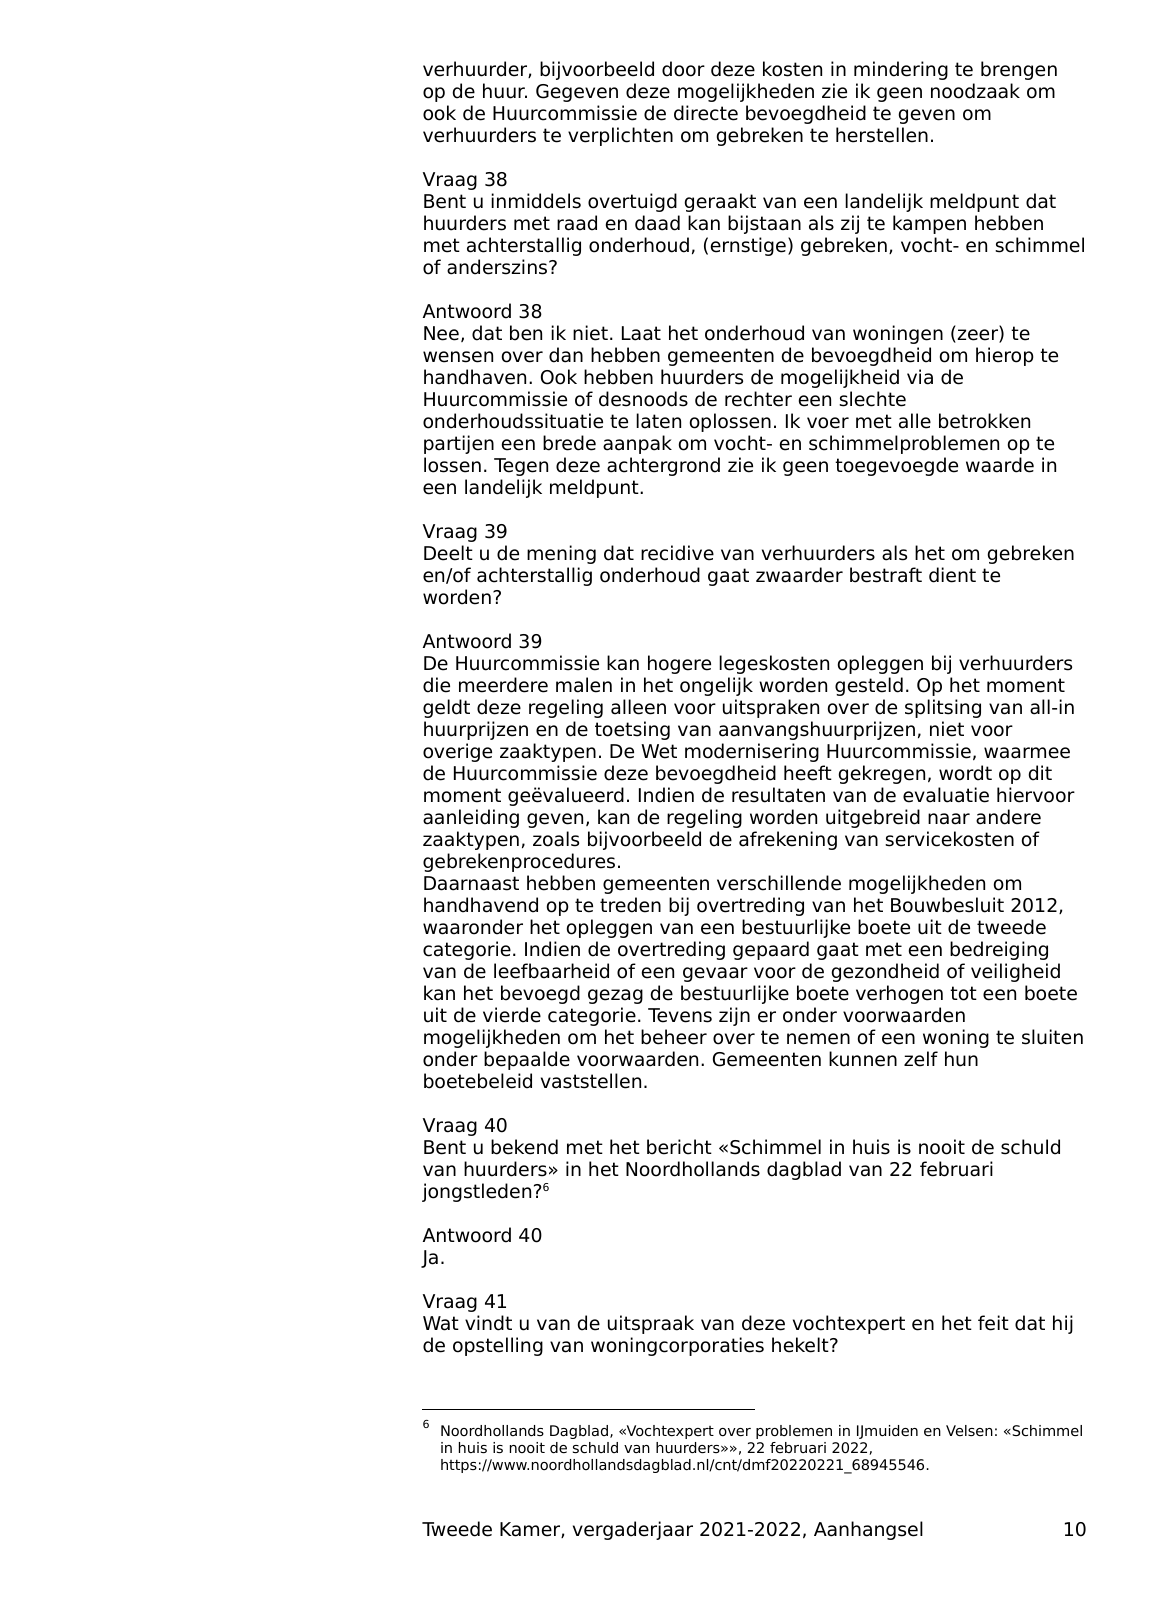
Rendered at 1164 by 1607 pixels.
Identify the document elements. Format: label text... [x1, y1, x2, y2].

text verhuurder, bijvoorbeeld door deze kosten in mindering te brengen op de huur. Gegeven deze mogelijkheden zie ik geen noodzaak om ook de Huurcommissie de directe bevoegdheid te geven om verhuurders te verplichten om gebreken te herstellen. [422, 59, 1087, 147]
text Bent u inmiddels overtuigd geraakt van een landelijk meldpunt dat huurders met raad en daad kan bijstaan als zij te kampen hebben met achterstallig onderhoud, (ernstige) gebreken, vocht- en schimmel of anderszins? [422, 191, 1087, 279]
text Deelt u de mening dat recidive van verhuurders als het om gebreken en/of achterstallig onderhoud gaat zwaarder bestraft dient te worden? [422, 543, 1087, 609]
text Nee, dat ben ik niet. Laat het onderhoud van woningen (zeer) te wensen over dan hebben gemeenten de bevoegdheid om hierop te handhaven. Ook hebben huurders de mogelijkheid via de Huurcommissie of desnoods de rechter een slechte onderhoudssituatie te laten oplossen. Ik voer met alle betrokken partijen een brede aanpak om vocht- en schimmelproblemen op te lossen. Tegen deze achtergrond zie ik geen toegevoegde waarde in een landelijk meldpunt. [422, 323, 1087, 499]
text Vraag 41 [422, 1291, 1087, 1313]
text Antwoord 40 [422, 1225, 1087, 1247]
text Antwoord 38 [422, 301, 1087, 323]
text Wat vindt u van de uitspraak van deze vochtexpert en het feit dat hij de opstelling van woningcorporaties hekelt? [422, 1313, 1087, 1357]
text Noordhollands Dagblad, «Vochtexpert over problemen in IJmuiden en Velsen: «Schimmel in huis is nooit de schuld van huurders»», 22 februari 2022, https://www.noordhollandsdagblad.nl/cnt/dmf20220221_68945546. [422, 1418, 1087, 1474]
text Ja. [422, 1247, 1087, 1269]
text Bent u bekend met het bericht «Schimmel in huis is nooit de schuld van huurders» in het Noordhollands dagblad van 22 februari jongstleden? [422, 1137, 1087, 1203]
text De Huurcommissie kan hogere legeskosten opleggen bij verhuurders die meerdere malen in het ongelijk worden gesteld. Op het moment geldt deze regeling alleen voor uitspraken over de splitsing van all-in huurprijzen en de toetsing van aanvangshuurprijzen, niet voor overige zaaktypen. De Wet modernisering Huurcommissie, waarmee de Huurcommissie deze bevoegdheid heeft gekregen, wordt op dit moment geëvalueerd. Indien de resultaten van de evaluatie hiervoor aanleiding geven, kan de regeling worden uitgebreid naar andere zaaktypen, zoals bijvoorbeeld de afrekening van servicekosten of gebrekenprocedures. [422, 653, 1087, 873]
text Vraag 38 [422, 169, 1087, 191]
text Daarnaast hebben gemeenten verschillende mogelijkheden om handhavend op te treden bij overtreding van het Bouwbesluit 2012, waaronder het opleggen van een bestuurlijke boete uit de tweede categorie. Indien de overtreding gepaard gaat met een bedreiging van de leefbaarheid of een gevaar voor de gezondheid of veiligheid kan het bevoegd gezag de bestuurlijke boete verhogen tot een boete uit de vierde categorie. Tevens zijn er onder voorwaarden mogelijkheden om het beheer over te nemen of een woning te sluiten onder bepaalde voorwaarden. Gemeenten kunnen zelf hun boetebeleid vaststellen. [422, 873, 1087, 1093]
text Vraag 40 [422, 1115, 1087, 1137]
text Antwoord 39 [422, 631, 1087, 653]
text Vraag 39 [422, 521, 1087, 543]
